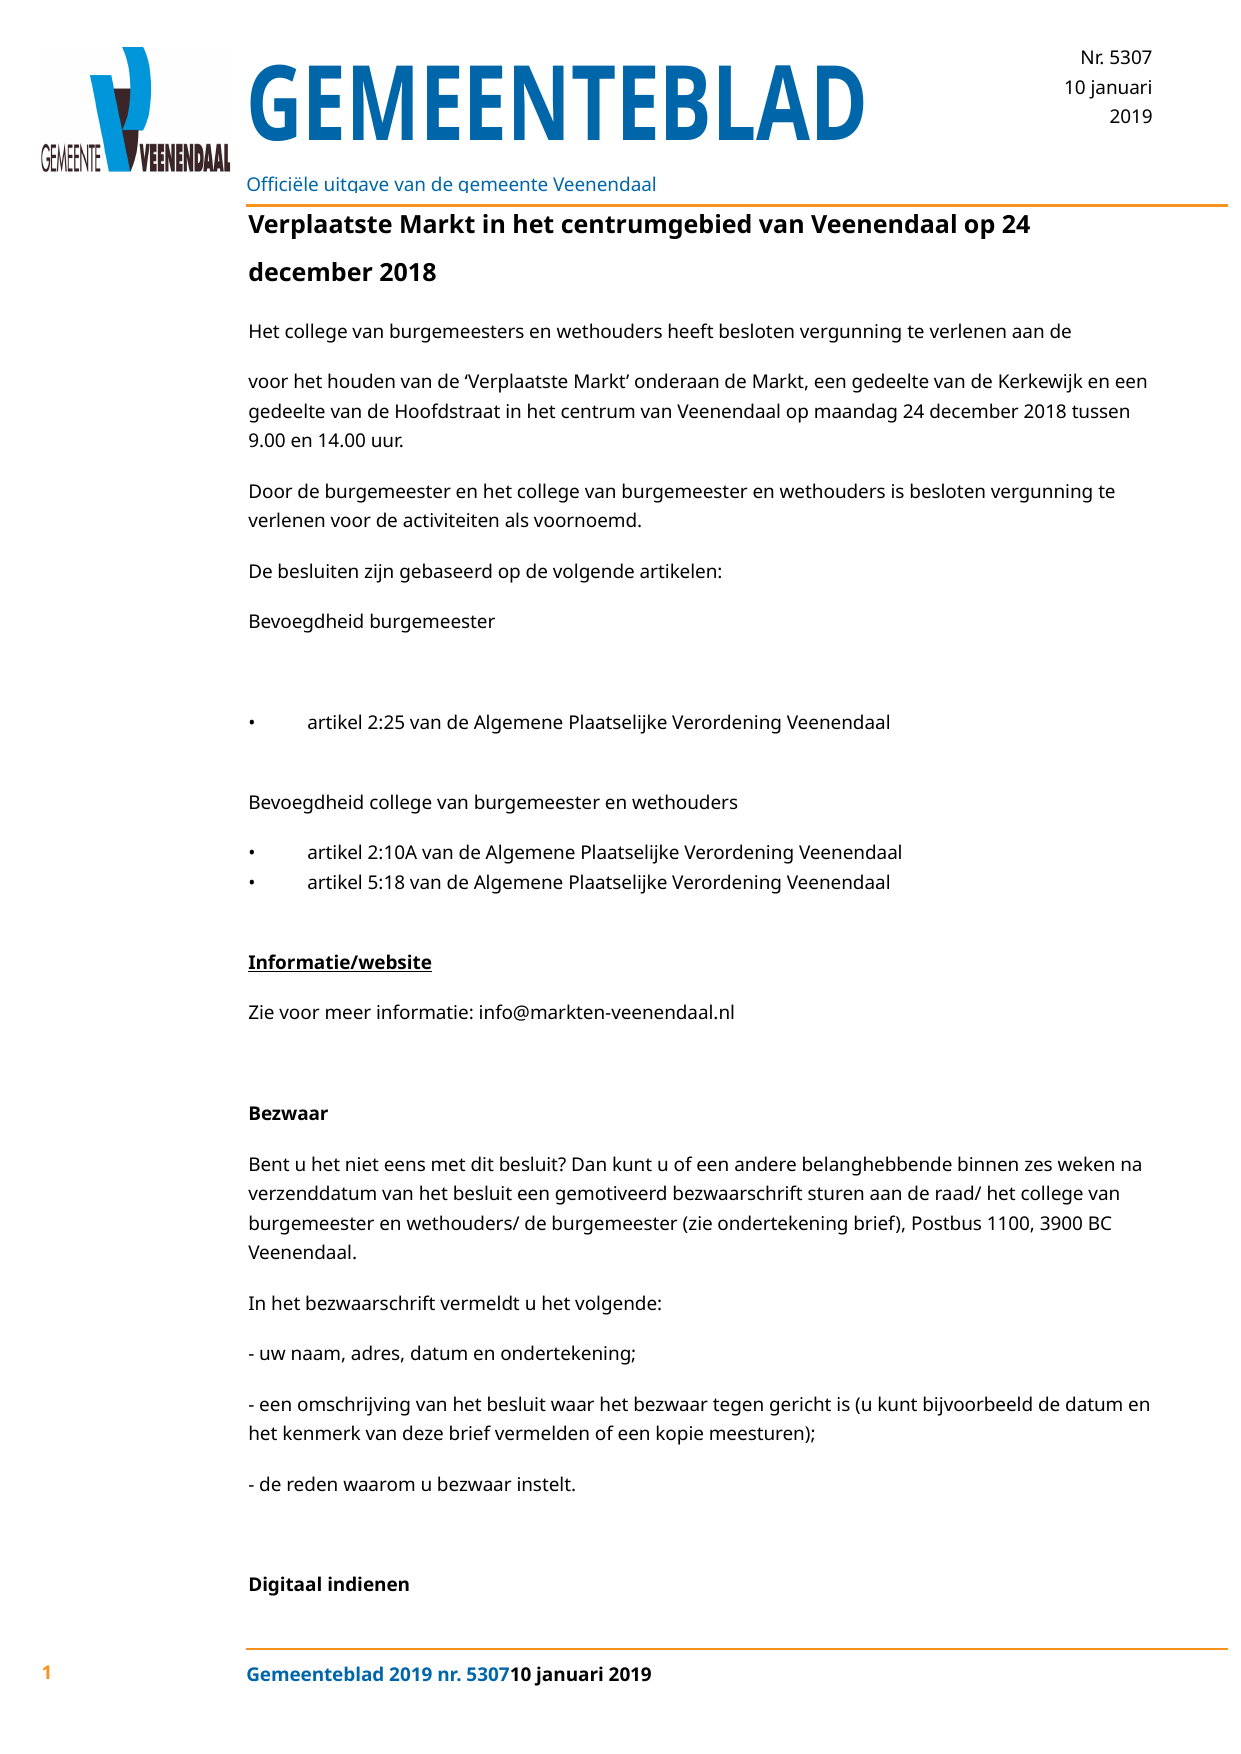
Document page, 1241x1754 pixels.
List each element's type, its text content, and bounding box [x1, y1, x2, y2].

text - uw naam, adres, datum en ondertekening; [248, 1340, 1152, 1366]
text Zie voor meer informatie: info@markten-veenendaal.nl [248, 999, 1152, 1025]
list artikel 2:10A van de Algemene Plaatselijke Verordening Veenendaal [248, 839, 1152, 865]
text Bevoegdheid burgemeester [248, 608, 1152, 634]
picture [41, 47, 130, 172]
picture [123, 47, 231, 172]
text Het college van burgemeesters en wethouders heeft besloten vergunning te verlenen aan de [248, 318, 1152, 344]
text Informatie/website [248, 949, 1152, 975]
text Bezwaar [248, 1100, 1152, 1126]
text De besluiten zijn gebaseerd op de volgende artikelen: [248, 558, 1152, 584]
list artikel 5:18 van de Algemene Plaatselijke Verordening Veenendaal [248, 869, 1152, 895]
text voor het houden van de ‘Verplaatste Markt’ onderaan de Markt, een gedeelte van de Kerkewijk en een gedeelte van de Hoofdstraat in het centrum van Veenendaal op maandag 24 december 2018 tussen 9.00 en 14.00 uur. [248, 368, 1152, 453]
text Verplaatste Markt in het centrumgebied van Veenendaal op 24 december 2018 [248, 207, 1152, 288]
text Bevoegdheid college van burgemeester en wethouders [248, 789, 1152, 815]
text In het bezwaarschrift vermeldt u het volgende: [248, 1290, 1152, 1316]
text Bent u het niet eens met dit besluit? Dan kunt u of een andere belanghebbende binnen zes weken na verzenddatum van het besluit een gemotiveerd bezwaarschrift sturen aan de raad/ het college van burgemeester en wethouders/ de burgemeester (zie ondertekening brief), Postbus 1100, 3900 BC Veenendaal. [248, 1151, 1152, 1265]
text Digitaal indienen [248, 1572, 1152, 1597]
text - de reden waarom u bezwaar instelt. [248, 1471, 1152, 1497]
text - een omschrijving van het besluit waar het bezwaar tegen gericht is (u kunt bijvoorbeeld de datum en het kenmerk van deze brief vermelden of een kopie meesturen); [248, 1391, 1152, 1446]
text Door de burgemeester en het college van burgemeester en wethouders is besloten vergunning te verlenen voor de activiteiten als voornoemd. [248, 478, 1152, 533]
list artikel 2:25 van de Algemene Plaatselijke Verordening Veenendaal [248, 709, 1152, 735]
